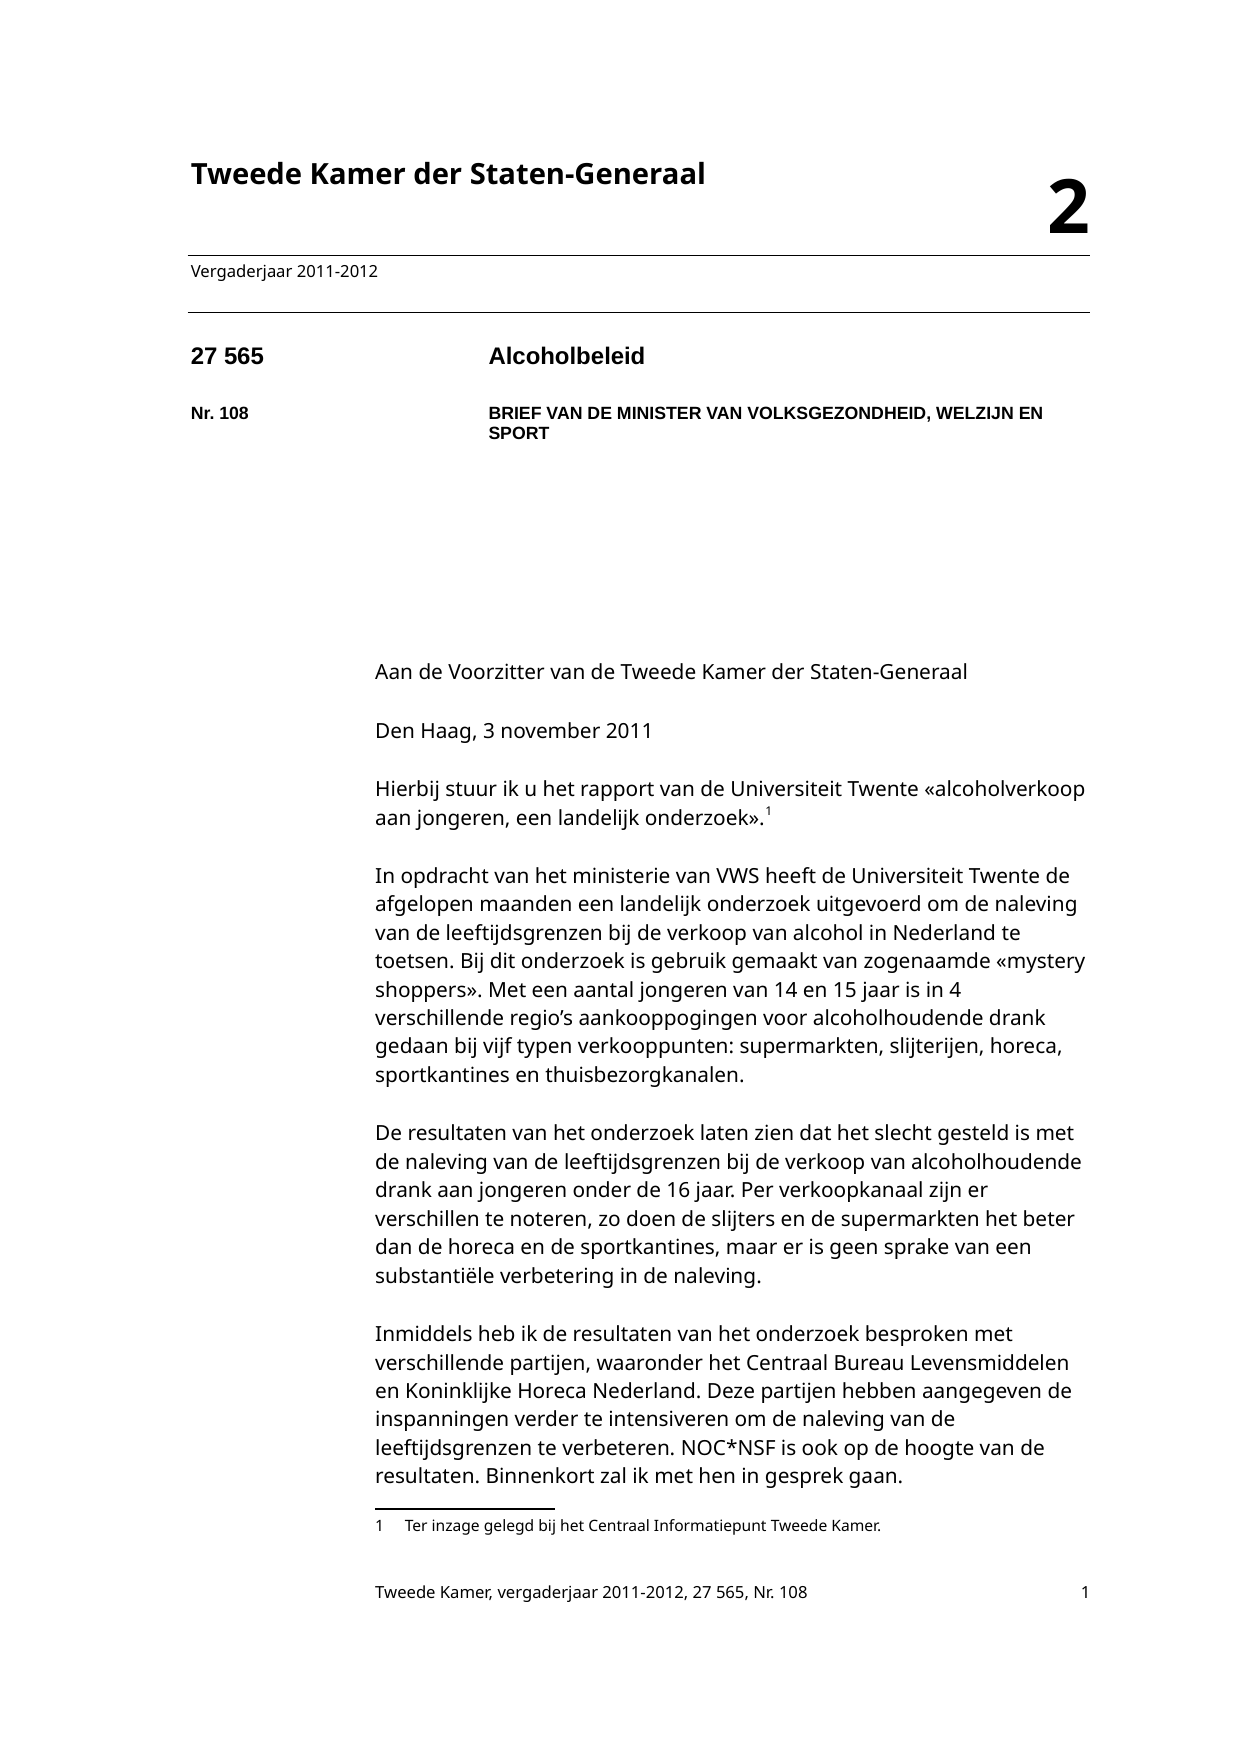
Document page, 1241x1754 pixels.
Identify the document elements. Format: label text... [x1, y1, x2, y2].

text Den Haag, 3 november 2011 [375, 716, 1090, 744]
text De resultaten van het onderzoek laten zien dat het slecht gesteld is met de naleving van de leeftijdsgrenzen bij de verkoop van alcoholhoudende drank aan jongeren onder de 16 jaar. Per verkoopkanaal zijn er verschillen te noteren, zo doen de slijters en de supermarkten het beter dan de horeca en de sportkantines, maar er is geen sprake van een substantiële verbetering in de naleving. [375, 1118, 1090, 1289]
table_cell [188, 313, 485, 339]
table_header 2 [910, 150, 1090, 255]
text Ter inzage gelegd bij het Centraal Informatiepunt Tweede Kamer. [375, 1508, 1090, 1536]
table_cell Vergaderjaar 2011-2012 [188, 256, 485, 312]
text Hierbij stuur ik u het rapport van de Universiteit Twente «alcoholverkoop aan jongeren, een landelijk onderzoek». [375, 774, 1090, 831]
table_cell Alcoholbeleid [485, 339, 1090, 399]
text Inmiddels heb ik de resultaten van het onderzoek besproken met verschillende partijen, waaronder het Centraal Bureau Levensmiddelen en Koninklijke Horeca Nederland. Deze partijen hebben aangegeven de inspanningen verder te intensiveren om de naleving van de leeftijdsgrenzen te verbeteren. NOC*NSF is ook op de hoogte van de resultaten. Binnenkort zal ik met hen in gesprek gaan. [375, 1319, 1090, 1490]
table_header Tweede Kamer der Staten-Generaal [188, 150, 909, 255]
table_cell [485, 256, 1090, 312]
text In opdracht van het ministerie van VWS heeft de Universiteit Twente de afgelopen maanden een landelijk onderzoek uitgevoerd om de naleving van de leeftijdsgrenzen bij de verkoop van alcohol in Nederland te toetsen. Bij dit onderzoek is gebruik gemaakt van zogenaamde «mystery shoppers». Met een aantal jongeren van 14 en 15 jaar is in 4 verschillende regio’s aankooppogingen voor alcoholhoudende drank gedaan bij vijf typen verkooppunten: supermarkten, slijterijen, horeca, sportkantines en thuisbezorgkanalen. [375, 861, 1090, 1088]
table_cell Nr. 108 [188, 399, 485, 539]
table_cell [485, 313, 1090, 339]
table_cell BRIEF VAN DE MINISTER VAN VOLKSGEZONDHEID, WELZIJN EN SPORT [485, 399, 1090, 539]
table_cell 27 565 [188, 339, 485, 399]
text Aan de Voorzitter van de Tweede Kamer der Staten-Generaal [375, 657, 1090, 686]
